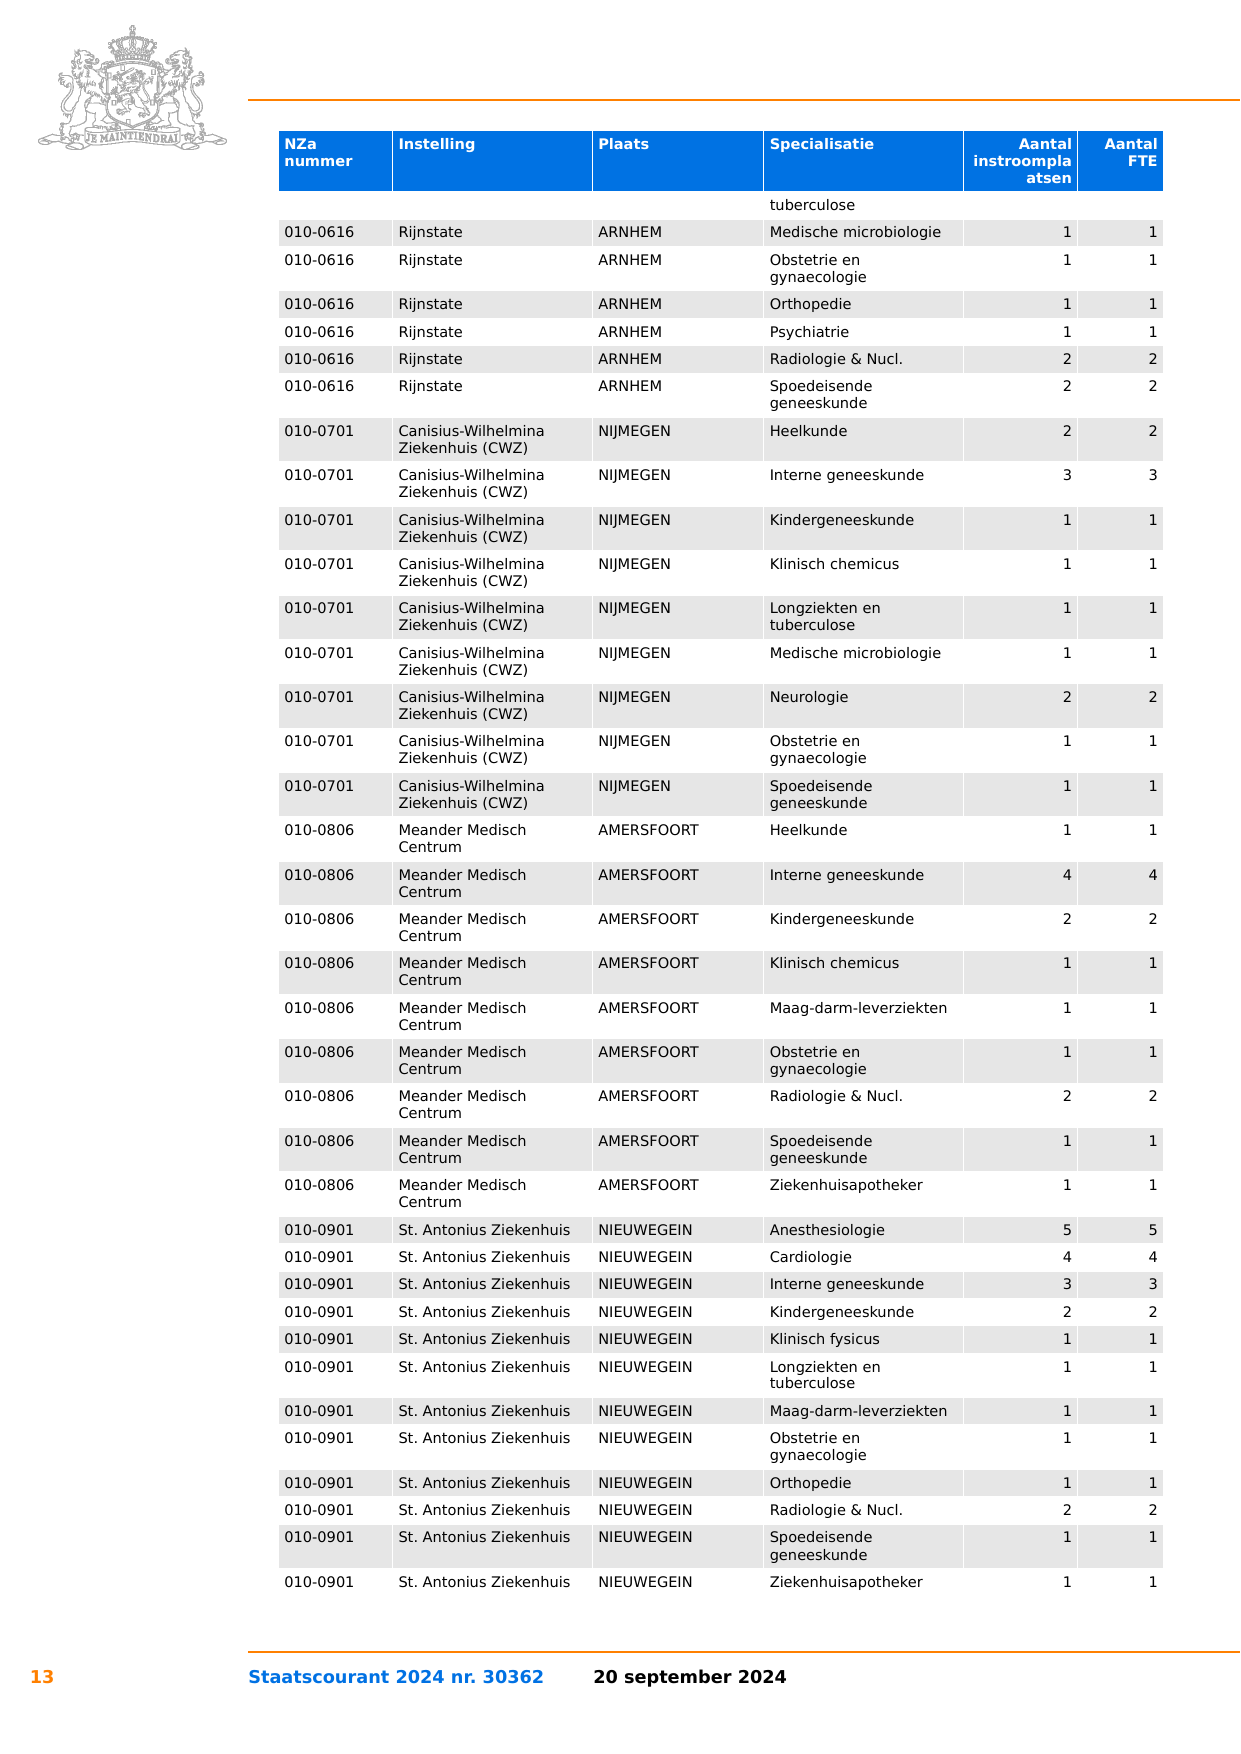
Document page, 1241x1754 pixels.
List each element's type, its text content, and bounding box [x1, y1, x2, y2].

table_cell 010-0701 [279, 684, 392, 728]
table_cell Rijnstate [393, 220, 592, 246]
table_cell 1 [1078, 291, 1163, 318]
table_cell Spoedeisende geneeskunde [764, 773, 963, 816]
table_cell NIEUWEGEIN [593, 1299, 763, 1325]
table_cell 1 [964, 551, 1077, 594]
table_cell 010-0701 [279, 463, 392, 506]
table_cell St. Antonius Ziekenhuis [393, 1272, 592, 1298]
table_cell ARNHEM [593, 319, 763, 345]
table_cell 1 [964, 729, 1077, 772]
table_cell 2 [964, 374, 1077, 417]
table_cell Canisius-Wilhelmina Ziekenhuis (CWZ) [393, 418, 592, 461]
table_cell 1 [1078, 220, 1163, 246]
table_cell 1 [964, 1470, 1077, 1496]
table_cell ARNHEM [593, 291, 763, 318]
table_cell AMERSFOORT [593, 1084, 763, 1127]
table_cell 010-0616 [279, 291, 392, 318]
table_cell 1 [964, 1326, 1077, 1353]
table_cell St. Antonius Ziekenhuis [393, 1426, 592, 1469]
table_cell NIJMEGEN [593, 463, 763, 506]
table_cell 1 [1078, 995, 1163, 1038]
table_cell 1 [964, 247, 1077, 290]
table_cell Psychiatrie [764, 319, 963, 345]
table_cell 010-0806 [279, 1173, 392, 1216]
table_header Specialisatie [764, 131, 963, 191]
table_cell Meander Medisch Centrum [393, 995, 592, 1038]
table_cell tuberculose [764, 192, 963, 219]
table_cell 010-0616 [279, 374, 392, 417]
table_cell 010-0616 [279, 247, 392, 290]
table_cell ARNHEM [593, 247, 763, 290]
table_cell 1 [1078, 640, 1163, 683]
table_cell Meander Medisch Centrum [393, 1039, 592, 1083]
table_cell Spoedeisende geneeskunde [764, 1525, 963, 1568]
table_cell St. Antonius Ziekenhuis [393, 1525, 592, 1568]
table_cell 3 [964, 1272, 1077, 1298]
table_cell Obstetrie en gynaecologie [764, 729, 963, 772]
table_cell Canisius-Wilhelmina Ziekenhuis (CWZ) [393, 729, 592, 772]
table_cell 010-0901 [279, 1217, 392, 1243]
table_cell NIJMEGEN [593, 507, 763, 550]
table_cell 2 [964, 1497, 1077, 1524]
table_cell ARNHEM [593, 346, 763, 373]
table_cell Canisius-Wilhelmina Ziekenhuis (CWZ) [393, 596, 592, 639]
table_cell 010-0901 [279, 1299, 392, 1325]
table_cell 1 [1078, 729, 1163, 772]
table_cell 1 [1078, 1173, 1163, 1216]
table_cell AMERSFOORT [593, 951, 763, 994]
table_cell 1 [1078, 1426, 1163, 1469]
table_cell 4 [964, 862, 1077, 905]
table_cell 4 [964, 1244, 1077, 1271]
table_cell Meander Medisch Centrum [393, 1084, 592, 1127]
table_cell 010-0806 [279, 1039, 392, 1083]
table_cell 1 [1078, 1039, 1163, 1083]
table_cell NIJMEGEN [593, 640, 763, 683]
table_cell 1 [1078, 596, 1163, 639]
table_cell AMERSFOORT [593, 1128, 763, 1171]
table_cell Heelkunde [764, 418, 963, 461]
table_cell 010-0701 [279, 773, 392, 816]
table_cell 2 [964, 418, 1077, 461]
table_cell 010-0616 [279, 220, 392, 246]
table_cell 2 [1078, 1299, 1163, 1325]
table_cell 1 [964, 773, 1077, 816]
table_cell Klinisch fysicus [764, 1326, 963, 1353]
table_cell 2 [964, 1299, 1077, 1325]
table_cell 1 [964, 1039, 1077, 1083]
table_cell Meander Medisch Centrum [393, 906, 592, 949]
table_cell Obstetrie en gynaecologie [764, 247, 963, 290]
table_cell St. Antonius Ziekenhuis [393, 1497, 592, 1524]
table_cell Obstetrie en gynaecologie [764, 1426, 963, 1469]
table_cell [1078, 192, 1163, 219]
table_cell Interne geneeskunde [764, 463, 963, 506]
table_cell Meander Medisch Centrum [393, 818, 592, 861]
table_cell St. Antonius Ziekenhuis [393, 1354, 592, 1397]
table_cell 010-0701 [279, 729, 392, 772]
table_cell Spoedeisende geneeskunde [764, 1128, 963, 1171]
table_cell Meander Medisch Centrum [393, 862, 592, 905]
table_cell 2 [1078, 1497, 1163, 1524]
table_cell Spoedeisende geneeskunde [764, 374, 963, 417]
table_cell 010-0806 [279, 995, 392, 1038]
table_cell AMERSFOORT [593, 862, 763, 905]
table_cell 4 [1078, 862, 1163, 905]
table_cell 1 [1078, 507, 1163, 550]
table_cell 1 [964, 1525, 1077, 1568]
table_cell St. Antonius Ziekenhuis [393, 1326, 592, 1353]
table_cell ARNHEM [593, 374, 763, 417]
table_cell 010-0901 [279, 1426, 392, 1469]
table_cell 1 [1078, 1354, 1163, 1397]
table_cell 2 [964, 1084, 1077, 1127]
table_cell 1 [964, 1354, 1077, 1397]
table_cell NIEUWEGEIN [593, 1326, 763, 1353]
table_cell Meander Medisch Centrum [393, 951, 592, 994]
table_cell 2 [964, 906, 1077, 949]
table_cell Longziekten en tuberculose [764, 596, 963, 639]
table_cell Kindergeneeskunde [764, 1299, 963, 1325]
table_cell NIEUWEGEIN [593, 1354, 763, 1397]
table_cell 3 [964, 463, 1077, 506]
table_cell 2 [1078, 374, 1163, 417]
table_cell Orthopedie [764, 1470, 963, 1496]
table_cell 010-0701 [279, 418, 392, 461]
table_cell 2 [1078, 1084, 1163, 1127]
table_cell [279, 192, 392, 219]
picture [38, 25, 227, 150]
table_cell 010-0901 [279, 1525, 392, 1568]
table_cell NIJMEGEN [593, 596, 763, 639]
table_cell 010-0901 [279, 1569, 392, 1595]
table_cell [593, 192, 763, 219]
table_cell NIEUWEGEIN [593, 1497, 763, 1524]
table_cell Ziekenhuisapotheker [764, 1569, 963, 1595]
table_cell 1 [1078, 1326, 1163, 1353]
table_cell Cardiologie [764, 1244, 963, 1271]
table_cell 010-0901 [279, 1398, 392, 1424]
table_cell St. Antonius Ziekenhuis [393, 1244, 592, 1271]
table_cell 1 [964, 1398, 1077, 1424]
table_cell 1 [1078, 1569, 1163, 1595]
table_cell AMERSFOORT [593, 995, 763, 1038]
table_cell 010-0806 [279, 1084, 392, 1127]
table_cell 1 [1078, 319, 1163, 345]
table_cell 010-0806 [279, 862, 392, 905]
table_cell 2 [964, 684, 1077, 728]
table_cell St. Antonius Ziekenhuis [393, 1569, 592, 1595]
table_cell NIEUWEGEIN [593, 1525, 763, 1568]
table_cell Interne geneeskunde [764, 1272, 963, 1298]
table_cell Klinisch chemicus [764, 951, 963, 994]
table_cell 010-0901 [279, 1497, 392, 1524]
table_cell NIEUWEGEIN [593, 1244, 763, 1271]
table_cell 1 [1078, 1398, 1163, 1424]
table_cell 1 [964, 1173, 1077, 1216]
table_cell NIJMEGEN [593, 418, 763, 461]
table_cell Anesthesiologie [764, 1217, 963, 1243]
table_cell [393, 192, 592, 219]
table_cell 1 [1078, 818, 1163, 861]
table_cell 010-0806 [279, 1128, 392, 1171]
table_cell St. Antonius Ziekenhuis [393, 1470, 592, 1496]
table_cell AMERSFOORT [593, 818, 763, 861]
table_cell 4 [1078, 1244, 1163, 1271]
table_cell Canisius-Wilhelmina Ziekenhuis (CWZ) [393, 684, 592, 728]
table_cell Radiologie & Nucl. [764, 1497, 963, 1524]
table_cell St. Antonius Ziekenhuis [393, 1398, 592, 1424]
table_cell Heelkunde [764, 818, 963, 861]
table_cell NIEUWEGEIN [593, 1217, 763, 1243]
table_cell 010-0616 [279, 346, 392, 373]
table_cell NIEUWEGEIN [593, 1426, 763, 1469]
table_cell Maag-darm-leverziekten [764, 995, 963, 1038]
table_cell Canisius-Wilhelmina Ziekenhuis (CWZ) [393, 551, 592, 594]
table_cell AMERSFOORT [593, 906, 763, 949]
table_cell 010-0901 [279, 1326, 392, 1353]
table_cell NIJMEGEN [593, 684, 763, 728]
table_cell 2 [1078, 684, 1163, 728]
table_cell NIJMEGEN [593, 551, 763, 594]
table_cell 5 [1078, 1217, 1163, 1243]
table_cell Rijnstate [393, 291, 592, 318]
table_cell 2 [1078, 346, 1163, 373]
table_cell Medische microbiologie [764, 640, 963, 683]
table_cell 1 [964, 640, 1077, 683]
table_cell Maag-darm-leverziekten [764, 1398, 963, 1424]
table_cell Klinisch chemicus [764, 551, 963, 594]
table_header Plaats [593, 131, 763, 191]
table_cell NIJMEGEN [593, 729, 763, 772]
table_cell 010-0806 [279, 906, 392, 949]
table_cell 1 [964, 291, 1077, 318]
table_cell Kindergeneeskunde [764, 507, 963, 550]
table_cell Ziekenhuisapotheker [764, 1173, 963, 1216]
table_cell Canisius-Wilhelmina Ziekenhuis (CWZ) [393, 640, 592, 683]
table_header NZa nummer [279, 131, 392, 191]
table_cell 1 [964, 1128, 1077, 1171]
table_cell [964, 192, 1077, 219]
table_cell 1 [1078, 1128, 1163, 1171]
table_header Aantal FTE [1078, 131, 1163, 191]
table_cell NIEUWEGEIN [593, 1398, 763, 1424]
table_cell 1 [1078, 551, 1163, 594]
table_cell Medische microbiologie [764, 220, 963, 246]
table_cell NIEUWEGEIN [593, 1470, 763, 1496]
table_cell 010-0806 [279, 951, 392, 994]
table_cell 3 [1078, 463, 1163, 506]
table_cell Rijnstate [393, 319, 592, 345]
table_cell AMERSFOORT [593, 1039, 763, 1083]
table_cell 1 [1078, 247, 1163, 290]
table_cell St. Antonius Ziekenhuis [393, 1299, 592, 1325]
table_cell 010-0701 [279, 507, 392, 550]
table_cell 010-0901 [279, 1354, 392, 1397]
table_cell Canisius-Wilhelmina Ziekenhuis (CWZ) [393, 463, 592, 506]
table_cell 1 [964, 818, 1077, 861]
table_cell 1 [964, 220, 1077, 246]
table_cell Radiologie & Nucl. [764, 1084, 963, 1127]
table_cell 2 [964, 346, 1077, 373]
table_cell 1 [964, 596, 1077, 639]
table_cell Longziekten en tuberculose [764, 1354, 963, 1397]
table_cell AMERSFOORT [593, 1173, 763, 1216]
table_cell Obstetrie en gynaecologie [764, 1039, 963, 1083]
table_cell 010-0901 [279, 1470, 392, 1496]
table_cell Rijnstate [393, 247, 592, 290]
table_cell Meander Medisch Centrum [393, 1173, 592, 1216]
table_cell Neurologie [764, 684, 963, 728]
table_cell Radiologie & Nucl. [764, 346, 963, 373]
table_cell 010-0701 [279, 551, 392, 594]
table_cell 1 [1078, 1470, 1163, 1496]
table_cell 010-0616 [279, 319, 392, 345]
table_header Instelling [393, 131, 592, 191]
table_cell St. Antonius Ziekenhuis [393, 1217, 592, 1243]
table_cell Canisius-Wilhelmina Ziekenhuis (CWZ) [393, 507, 592, 550]
table_cell 010-0901 [279, 1272, 392, 1298]
table_cell 2 [1078, 418, 1163, 461]
table_cell 010-0701 [279, 596, 392, 639]
table_cell Orthopedie [764, 291, 963, 318]
table_cell 1 [1078, 1525, 1163, 1568]
table_cell 5 [964, 1217, 1077, 1243]
table_cell Interne geneeskunde [764, 862, 963, 905]
table_cell 2 [1078, 906, 1163, 949]
table_cell 1 [964, 995, 1077, 1038]
table_cell Kindergeneeskunde [764, 906, 963, 949]
table_cell 1 [964, 951, 1077, 994]
table_cell 1 [1078, 773, 1163, 816]
table_cell 1 [964, 319, 1077, 345]
table_cell Rijnstate [393, 374, 592, 417]
table_cell Rijnstate [393, 346, 592, 373]
table_cell 1 [964, 1426, 1077, 1469]
table_cell 3 [1078, 1272, 1163, 1298]
table_cell 1 [1078, 951, 1163, 994]
table_cell 010-0901 [279, 1244, 392, 1271]
table_cell NIEUWEGEIN [593, 1272, 763, 1298]
table_cell 010-0701 [279, 640, 392, 683]
table_cell 1 [964, 1569, 1077, 1595]
table_cell Canisius-Wilhelmina Ziekenhuis (CWZ) [393, 773, 592, 816]
table_cell 1 [964, 507, 1077, 550]
table_cell ARNHEM [593, 220, 763, 246]
table_cell Meander Medisch Centrum [393, 1128, 592, 1171]
table_cell 010-0806 [279, 818, 392, 861]
table_header Aantal instroomplaatsen [964, 131, 1077, 191]
table_cell NIEUWEGEIN [593, 1569, 763, 1595]
table_cell NIJMEGEN [593, 773, 763, 816]
